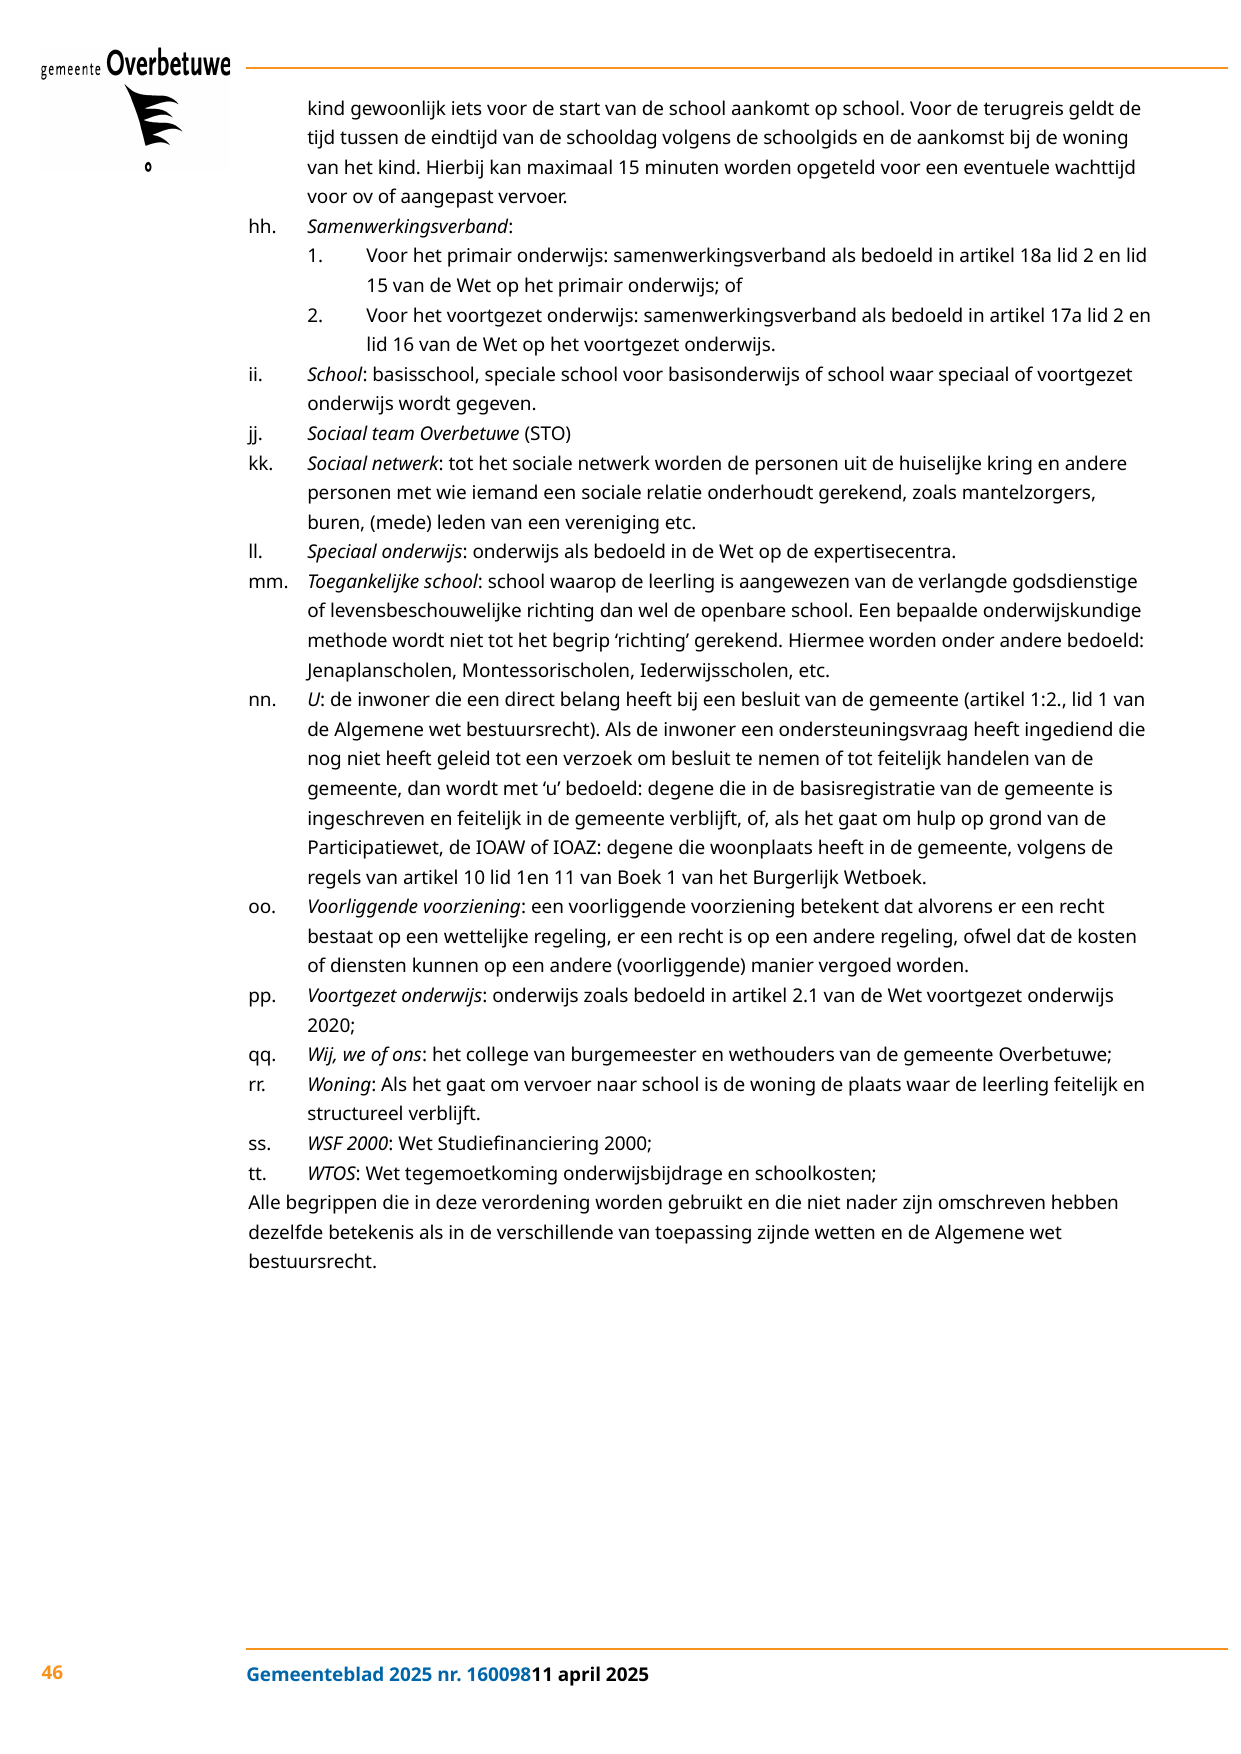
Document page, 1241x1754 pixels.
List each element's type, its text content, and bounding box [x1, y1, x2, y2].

list Toegankelijke school: school waarop de leerling is aangewezen van de verlangde godsdienstige of levensbeschouwelijke richting dan wel de openbare school. Een bepaalde onderwijskundige methode wordt niet tot het begrip ‘richting’ gerekend. Hiermee worden onder andere bedoeld: Jenaplanscholen, Montessorischolen, Iederwijsscholen, etc. [248, 568, 1152, 683]
list School: basisschool, speciale school voor basisonderwijs of school waar speciaal of voortgezet onderwijs wordt gegeven. [248, 361, 1152, 416]
list kind gewoonlijk iets voor de start van de school aankomt op school. Voor de terugreis geldt de tijd tussen de eindtijd van de schooldag volgens de schoolgids en de aankomst bij de woning van het kind. Hierbij kan maximaal 15 minuten worden opgeteld voor een eventuele wachttijd voor ov of aangepast vervoer. [248, 95, 1152, 209]
picture [41, 47, 231, 172]
list Wij, we of ons: het college van burgemeester en wethouders van de gemeente Overbetuwe; [248, 1041, 1152, 1067]
list Sociaal team Overbetuwe (STO) [248, 420, 1152, 446]
list Speciaal onderwijs: onderwijs als bedoeld in de Wet op de expertisecentra. [248, 538, 1152, 564]
list Voor het primair onderwijs: samenwerkingsverband als bedoeld in artikel 18a lid 2 en lid 15 van de Wet op het primair onderwijs; of [307, 243, 1152, 298]
list Voor het voortgezet onderwijs: samenwerkingsverband als bedoeld in artikel 17a lid 2 en lid 16 van de Wet op het voortgezet onderwijs. [307, 302, 1152, 357]
list Voorliggende voorziening: een voorliggende voorziening betekent dat alvorens er een recht bestaat op een wettelijke regeling, er een recht is op een andere regeling, ofwel dat de kosten of diensten kunnen op een andere (voorliggende) manier vergoed worden. [248, 893, 1152, 978]
list U: de inwoner die een direct belang heeft bij een besluit van de gemeente (artikel 1:2., lid 1 van de Algemene wet bestuursrecht). Als de inwoner een ondersteuningsvraag heeft ingediend die nog niet heeft geleid tot een verzoek om besluit te nemen of tot feitelijk handelen van de gemeente, dan wordt met ‘u’ bedoeld: degene die in de basisregistratie van de gemeente is ingeschreven en feitelijk in de gemeente verblijft, of, als het gaat om hulp op grond van de Participatiewet, de IOAW of IOAZ: degene die woonplaats heeft in de gemeente, volgens de regels van artikel 10 lid 1en 11 van Boek 1 van het Burgerlijk Wetboek. [248, 686, 1152, 890]
list Sociaal netwerk: tot het sociale netwerk worden de personen uit de huiselijke kring en andere personen met wie iemand een sociale relatie onderhoudt gerekend, zoals mantelzorgers, buren, (mede) leden van een vereniging etc. [248, 450, 1152, 535]
text Alle begrippen die in deze verordening worden gebruikt en die niet nader zijn omschreven hebben dezelfde betekenis als in de verschillende van toepassing zijnde wetten en de Algemene wet bestuursrecht. [248, 1189, 1152, 1274]
list WSF 2000: Wet Studiefinanciering 2000; [248, 1130, 1152, 1156]
list Woning: Als het gaat om vervoer naar school is de woning de plaats waar de leerling feitelijk en structureel verblijft. [248, 1071, 1152, 1126]
list Samenwerkingsverband: [248, 213, 1152, 239]
list Voortgezet onderwijs: onderwijs zoals bedoeld in artikel 2.1 van de Wet voortgezet onderwijs 2020; [248, 982, 1152, 1038]
list WTOS: Wet tegemoetkoming onderwijsbijdrage en schoolkosten; [248, 1160, 1152, 1186]
